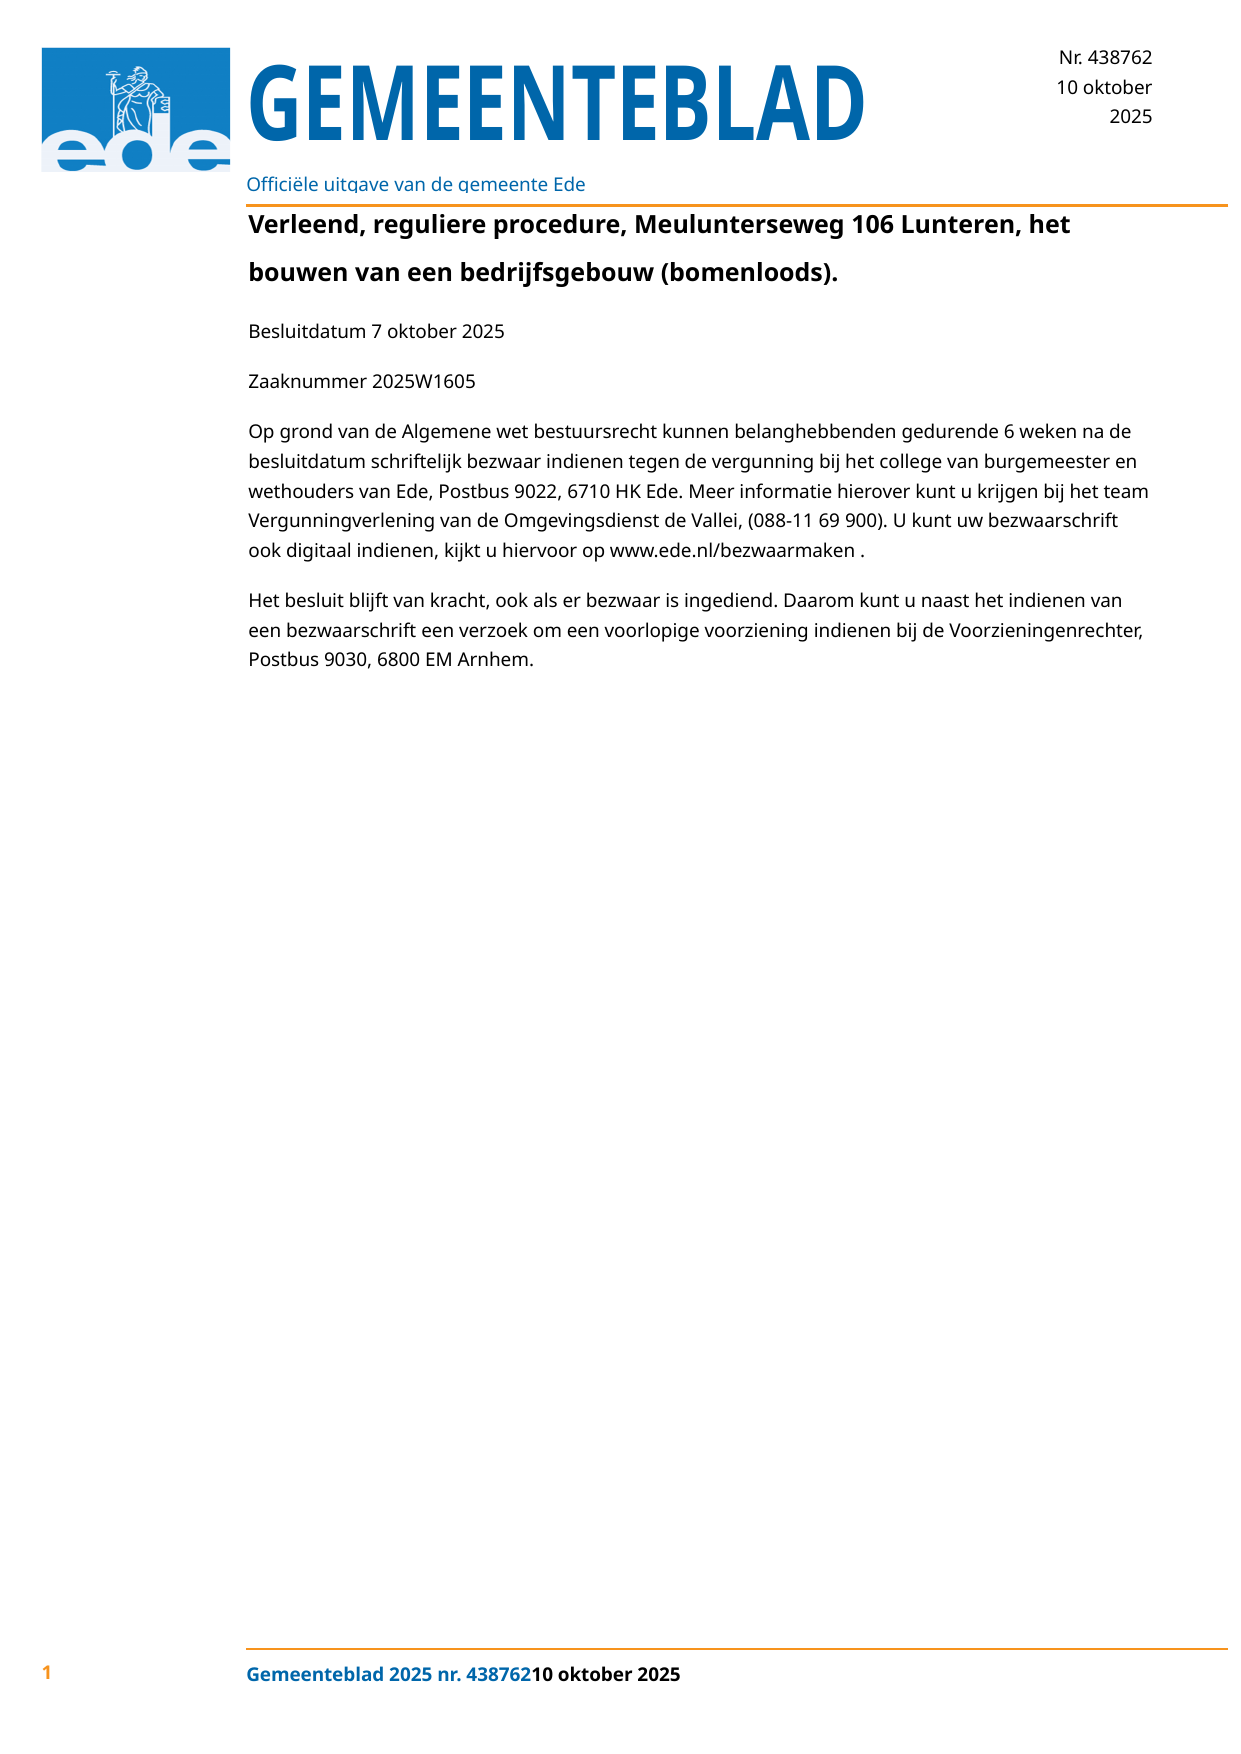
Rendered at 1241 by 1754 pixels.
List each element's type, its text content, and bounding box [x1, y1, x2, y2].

text Verleend, reguliere procedure, Meulunterseweg 106 Lunteren, het bouwen van een bedrijfsgebouw (bomenloods). [248, 207, 1152, 288]
text Op grond van de Algemene wet bestuursrecht kunnen belanghebbenden gedurende 6 weken na de besluitdatum schriftelijk bezwaar indienen tegen de vergunning bij het college van burgemeester en wethouders van Ede, Postbus 9022, 6710 HK Ede. Meer informatie hierover kunt u krijgen bij het team Vergunningverlening van de Omgevingsdienst de Vallei, (088-11 69 900). U kunt uw bezwaarschrift ook digitaal indienen, kijkt u hiervoor op www.ede.nl/bezwaarmaken . [248, 419, 1152, 563]
text Het besluit blijft van kracht, ook als er bezwaar is ingediend. Daarom kunt u naast het indienen van een bezwaarschrift een verzoek om een voorlopige voorziening indienen bij de Voorzieningenrechter, Postbus 9030, 6800 EM Arnhem. [248, 587, 1152, 672]
picture [41, 47, 231, 172]
text Besluitdatum 7 oktober 2025 [248, 318, 1152, 344]
text Zaaknummer 2025W1605 [248, 368, 1152, 394]
